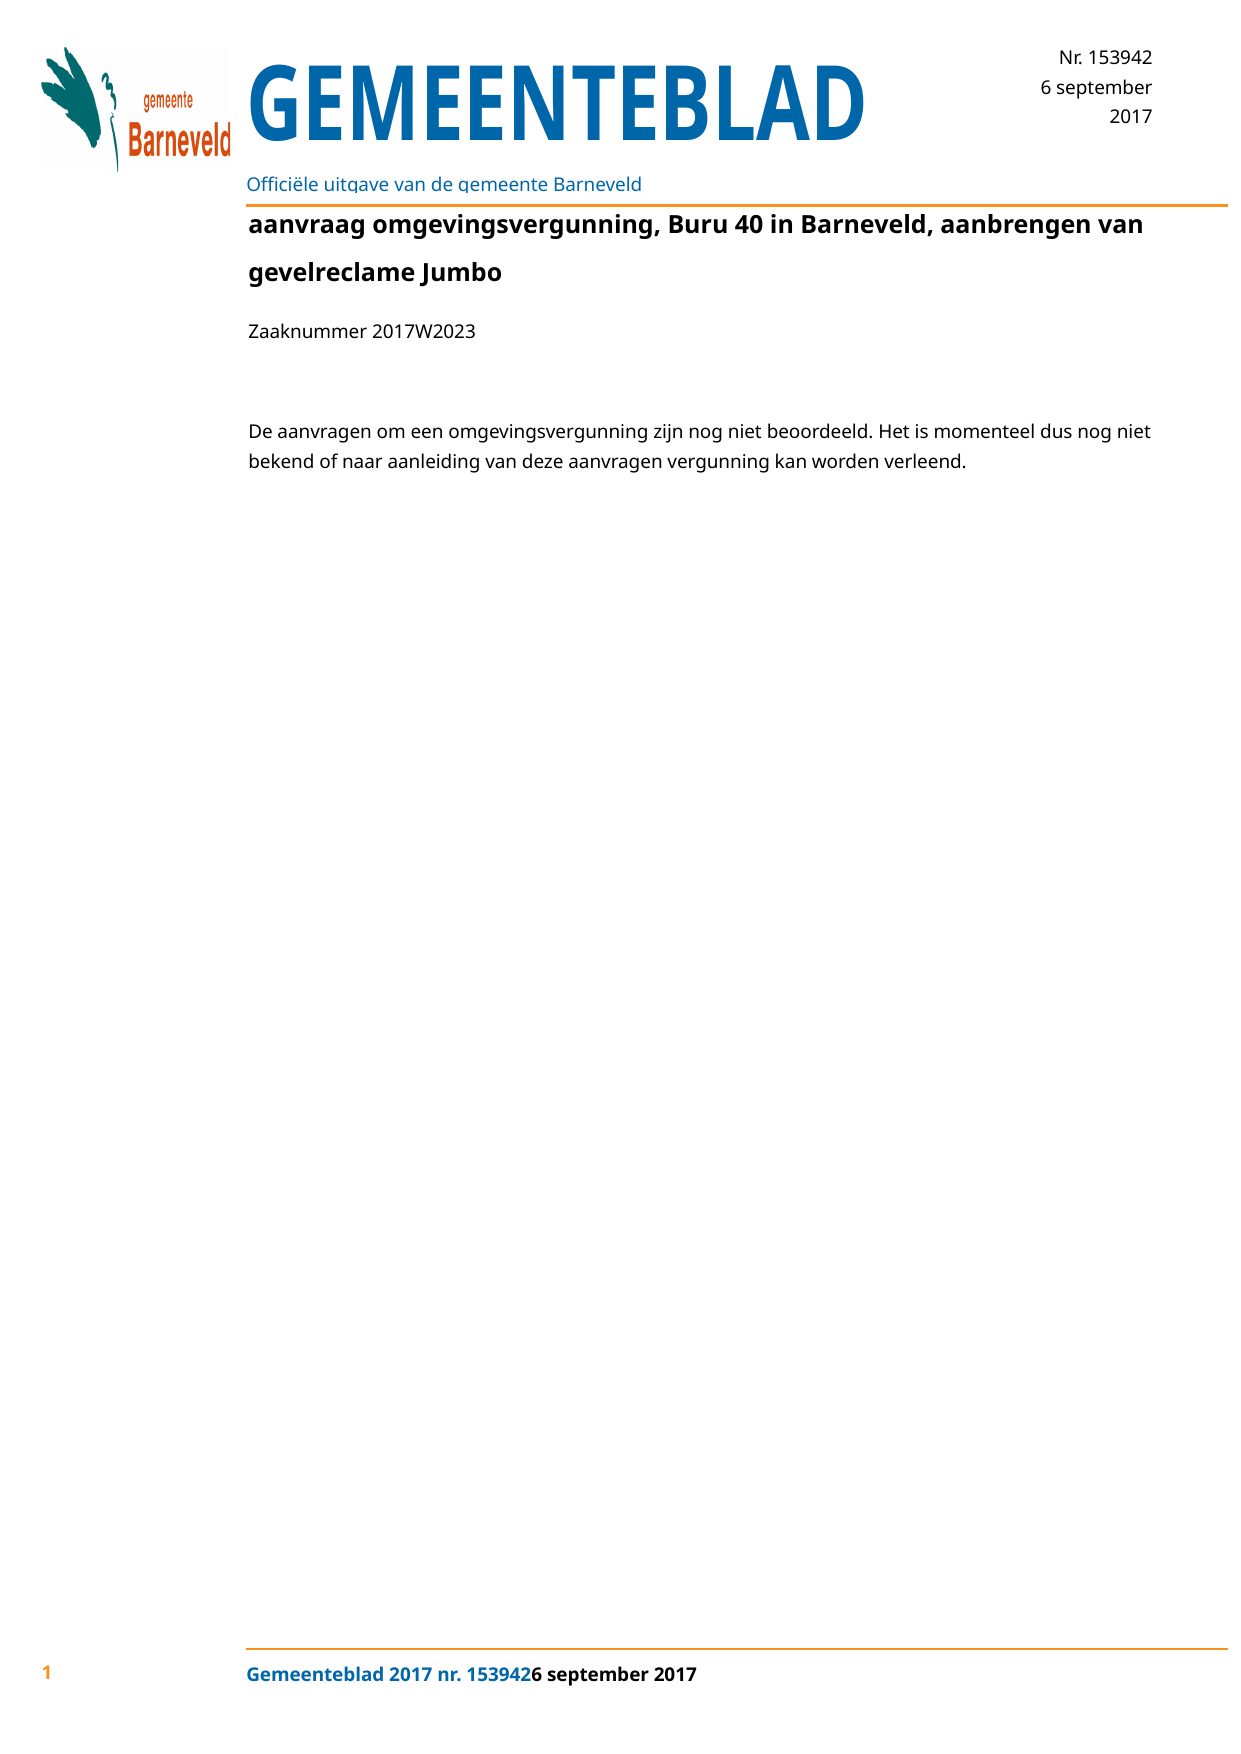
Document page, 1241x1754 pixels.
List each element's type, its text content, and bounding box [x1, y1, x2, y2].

text aanvraag omgevingsvergunning, Buru 40 in Barneveld, aanbrengen van gevelreclame Jumbo [248, 207, 1152, 288]
picture [41, 47, 231, 172]
text De aanvragen om een omgevingsvergunning zijn nog niet beoordeeld. Het is momenteel dus nog niet bekend of naar aanleiding van deze aanvragen vergunning kan worden verleend. [248, 419, 1152, 474]
text Zaaknummer 2017W2023 [248, 318, 1152, 344]
